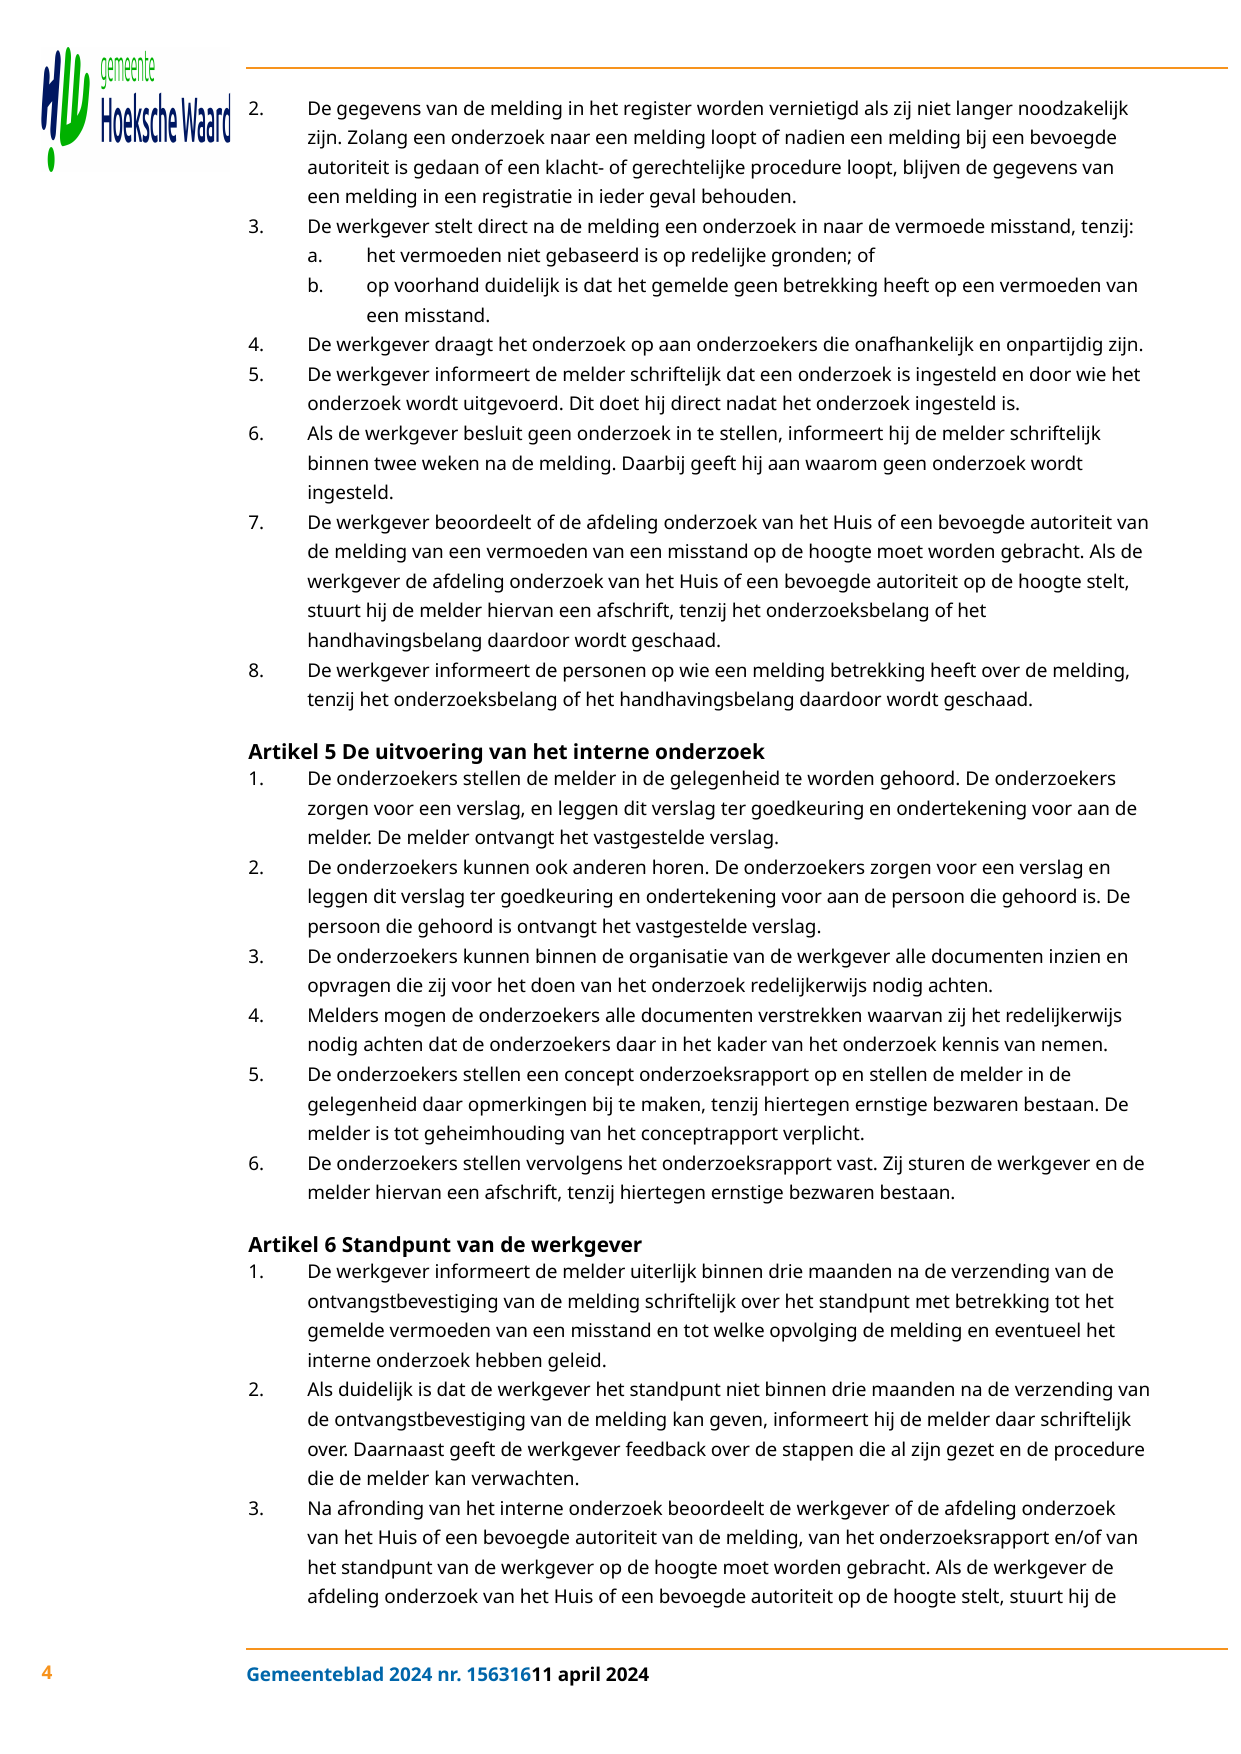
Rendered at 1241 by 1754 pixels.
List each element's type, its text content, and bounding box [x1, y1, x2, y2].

picture [41, 47, 231, 172]
list De gegevens van de melding in het register worden vernietigd als zij niet langer noodzakelijk zijn. Zolang een onderzoek naar een melding loopt of nadien een melding bij een bevoegde autoriteit is gedaan of een klacht- of gerechtelijke procedure loopt, blijven de gegevens van een melding in een registratie in ieder geval behouden. [248, 95, 1152, 209]
list De onderzoekers stellen vervolgens het onderzoeksrapport vast. Zij sturen de werkgever en de melder hiervan een afschrift, tenzij hiertegen ernstige bezwaren bestaan. [248, 1150, 1152, 1205]
list De onderzoekers stellen de melder in de gelegenheid te worden gehoord. De onderzoekers zorgen voor een verslag, en leggen dit verslag ter goedkeuring en ondertekening voor aan de melder. De melder ontvangt het vastgestelde verslag. [248, 765, 1152, 850]
text Artikel 5 De uitvoering van het interne onderzoek [248, 737, 1152, 765]
list Als de werkgever besluit geen onderzoek in te stellen, informeert hij de melder schriftelijk binnen twee weken na de melding. Daarbij geeft hij aan waarom geen onderzoek wordt ingesteld. [248, 420, 1152, 505]
list De onderzoekers kunnen binnen de organisatie van de werkgever alle documenten inzien en opvragen die zij voor het doen van het onderzoek redelijkerwijs nodig achten. [248, 943, 1152, 998]
list het vermoeden niet gebaseerd is op redelijke gronden; of [307, 243, 1152, 268]
list De werkgever beoordeelt of de afdeling onderzoek van het Huis of een bevoegde autoriteit van de melding van een vermoeden van een misstand op de hoogte moet worden gebracht. Als de werkgever de afdeling onderzoek van het Huis of een bevoegde autoriteit op de hoogte stelt, stuurt hij de melder hiervan een afschrift, tenzij het onderzoeksbelang of het handhavingsbelang daardoor wordt geschaad. [248, 509, 1152, 653]
list Na afronding van het interne onderzoek beoordeelt de werkgever of de afdeling onderzoek van het Huis of een bevoegde autoriteit van de melding, van het onderzoeksrapport en/of van het standpunt van de werkgever op de hoogte moet worden gebracht. Als de werkgever de afdeling onderzoek van het Huis of een bevoegde autoriteit op de hoogte stelt, stuurt hij de [248, 1495, 1152, 1609]
list op voorhand duidelijk is dat het gemelde geen betrekking heeft op een vermoeden van een misstand. [307, 272, 1152, 328]
text Artikel 6 Standpunt van de werkgever [248, 1230, 1152, 1258]
list De onderzoekers stellen een concept onderzoeksrapport op en stellen de melder in de gelegenheid daar opmerkingen bij te maken, tenzij hiertegen ernstige bezwaren bestaan. De melder is tot geheimhouding van het conceptrapport verplicht. [248, 1061, 1152, 1146]
list De werkgever informeert de melder uiterlijk binnen drie maanden na de verzending van de ontvangstbevestiging van de melding schriftelijk over het standpunt met betrekking tot het gemelde vermoeden van een misstand en tot welke opvolging de melding en eventueel het interne onderzoek hebben geleid. [248, 1258, 1152, 1373]
list De werkgever draagt het onderzoek op aan onderzoekers die onafhankelijk en onpartijdig zijn. [248, 331, 1152, 357]
list De werkgever stelt direct na de melding een onderzoek in naar de vermoede misstand, tenzij: [248, 213, 1152, 239]
list De werkgever informeert de melder schriftelijk dat een onderzoek is ingesteld en door wie het onderzoek wordt uitgevoerd. Dit doet hij direct nadat het onderzoek ingesteld is. [248, 361, 1152, 416]
list De werkgever informeert de personen op wie een melding betrekking heeft over de melding, tenzij het onderzoeksbelang of het handhavingsbelang daardoor wordt geschaad. [248, 657, 1152, 712]
list Als duidelijk is dat de werkgever het standpunt niet binnen drie maanden na de verzending van de ontvangstbevestiging van de melding kan geven, informeert hij de melder daar schriftelijk over. Daarnaast geeft de werkgever feedback over de stappen die al zijn gezet en de procedure die de melder kan verwachten. [248, 1377, 1152, 1491]
list De onderzoekers kunnen ook anderen horen. De onderzoekers zorgen voor een verslag en leggen dit verslag ter goedkeuring en ondertekening voor aan de persoon die gehoord is. De persoon die gehoord is ontvangt het vastgestelde verslag. [248, 854, 1152, 939]
list Melders mogen de onderzoekers alle documenten verstrekken waarvan zij het redelijkerwijs nodig achten dat de onderzoekers daar in het kader van het onderzoek kennis van nemen. [248, 1002, 1152, 1057]
